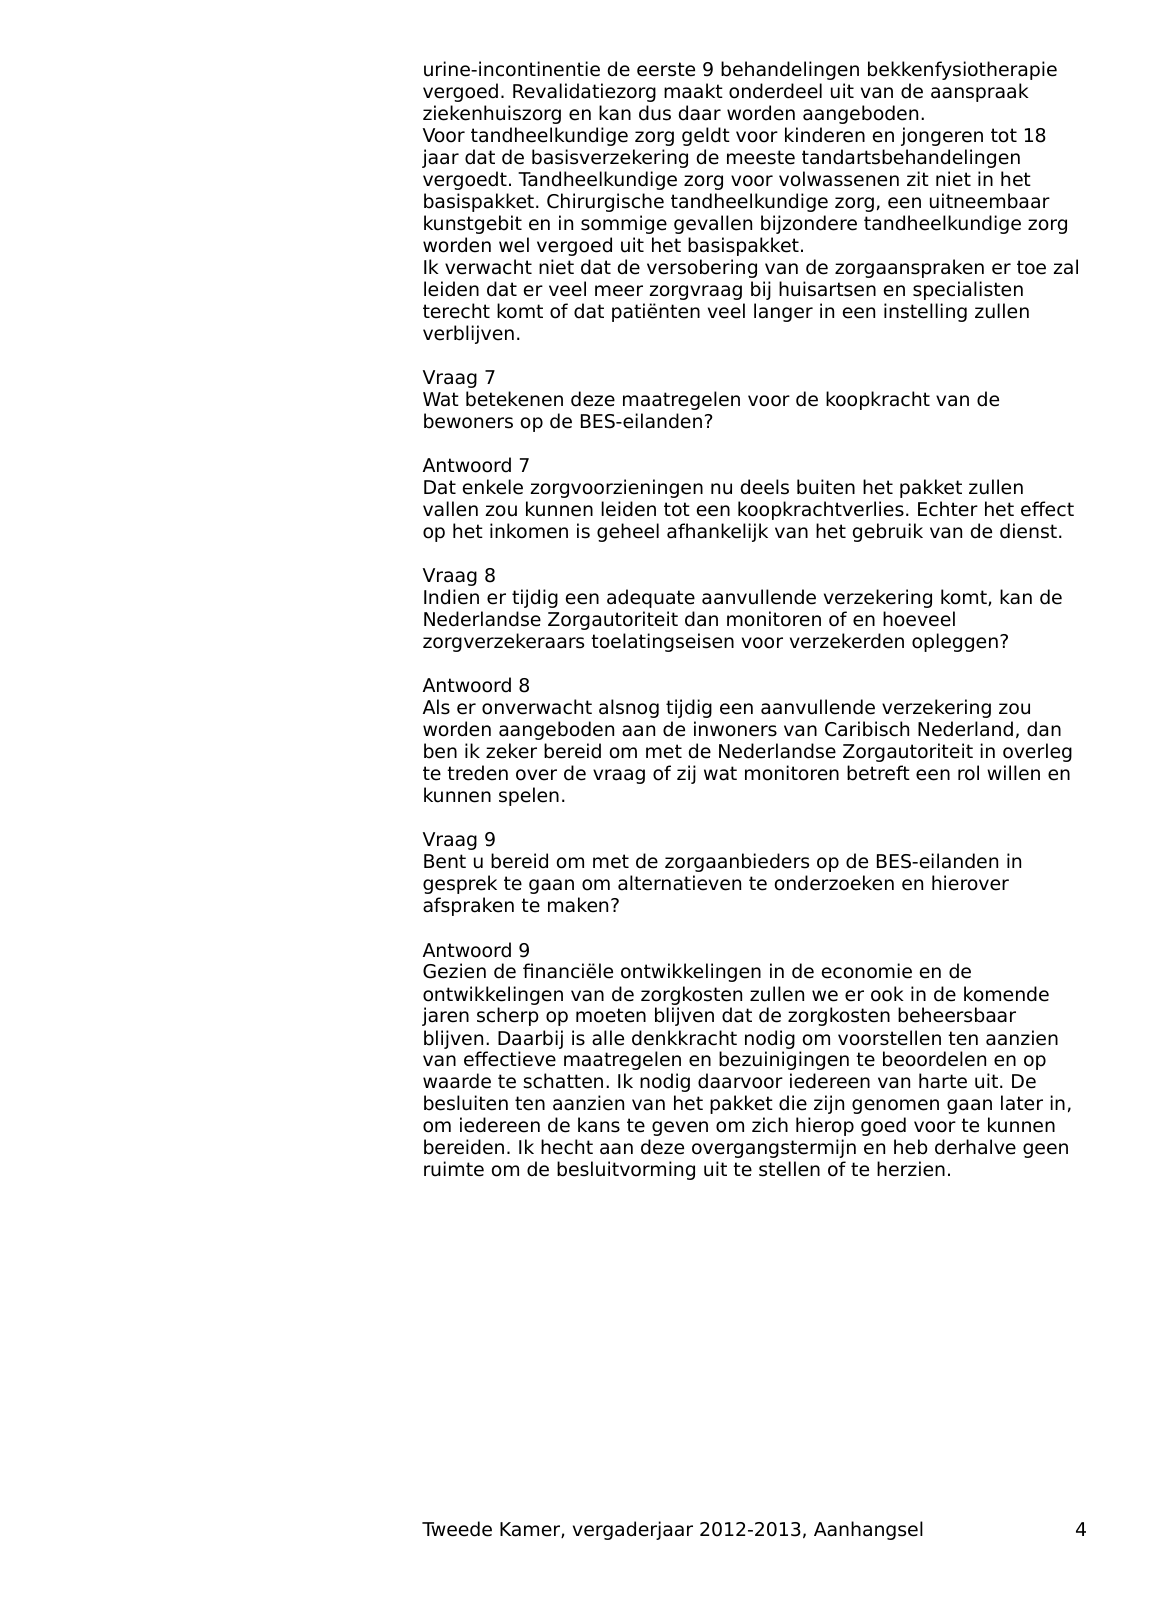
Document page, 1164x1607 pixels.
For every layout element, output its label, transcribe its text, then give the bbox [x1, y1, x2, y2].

text Vraag 7 [422, 367, 1087, 389]
text Wat betekenen deze maatregelen voor de koopkracht van de bewoners op de BES-eilanden? [422, 389, 1087, 433]
text Antwoord 8 [422, 675, 1087, 697]
text Vraag 8 [422, 565, 1087, 587]
text Indien er tijdig een adequate aanvullende verzekering komt, kan de Nederlandse Zorgautoriteit dan monitoren of en hoeveel zorgverzekeraars toelatingseisen voor verzekerden opleggen? [422, 587, 1087, 653]
text Voor tandheelkundige zorg geldt voor kinderen en jongeren tot 18 jaar dat de basisverzekering de meeste tandartsbehandelingen vergoedt. Tandheelkundige zorg voor volwassenen zit niet in het basispakket. Chirurgische tandheelkundige zorg, een uitneembaar kunstgebit en in sommige gevallen bijzondere tandheelkundige zorg worden wel vergoed uit het basispakket. [422, 125, 1087, 257]
text Vraag 9 [422, 829, 1087, 851]
text Bent u bereid om met de zorgaanbieders op de BES-eilanden in gesprek te gaan om alternatieven te onderzoeken en hierover afspraken te maken? [422, 851, 1087, 917]
text Antwoord 9 [422, 939, 1087, 961]
text Antwoord 7 [422, 455, 1087, 477]
text urine-incontinentie de eerste 9 behandelingen bekkenfysiotherapie vergoed. Revalidatiezorg maakt onderdeel uit van de aanspraak ziekenhuiszorg en kan dus daar worden aangeboden. [422, 59, 1087, 125]
text Ik verwacht niet dat de versobering van de zorgaanspraken er toe zal leiden dat er veel meer zorgvraag bij huisartsen en specialisten terecht komt of dat patiënten veel langer in een instelling zullen verblijven. [422, 257, 1087, 345]
text Dat enkele zorgvoorzieningen nu deels buiten het pakket zullen vallen zou kunnen leiden tot een koopkrachtverlies. Echter het effect op het inkomen is geheel afhankelijk van het gebruik van de dienst. [422, 477, 1087, 543]
text Gezien de financiële ontwikkelingen in de economie en de ontwikkelingen van de zorgkosten zullen we er ook in de komende jaren scherp op moeten blijven dat de zorgkosten beheersbaar blijven. Daarbij is alle denkkracht nodig om voorstellen ten aanzien van effectieve maatregelen en bezuinigingen te beoordelen en op waarde te schatten. Ik nodig daarvoor iedereen van harte uit. De besluiten ten aanzien van het pakket die zijn genomen gaan later in, om iedereen de kans te geven om zich hierop goed voor te kunnen bereiden. Ik hecht aan deze overgangstermijn en heb derhalve geen ruimte om de besluitvorming uit te stellen of te herzien. [422, 961, 1087, 1181]
text Als er onverwacht alsnog tijdig een aanvullende verzekering zou worden aangeboden aan de inwoners van Caribisch Nederland, dan ben ik zeker bereid om met de Nederlandse Zorgautoriteit in overleg te treden over de vraag of zij wat monitoren betreft een rol willen en kunnen spelen. [422, 697, 1087, 807]
